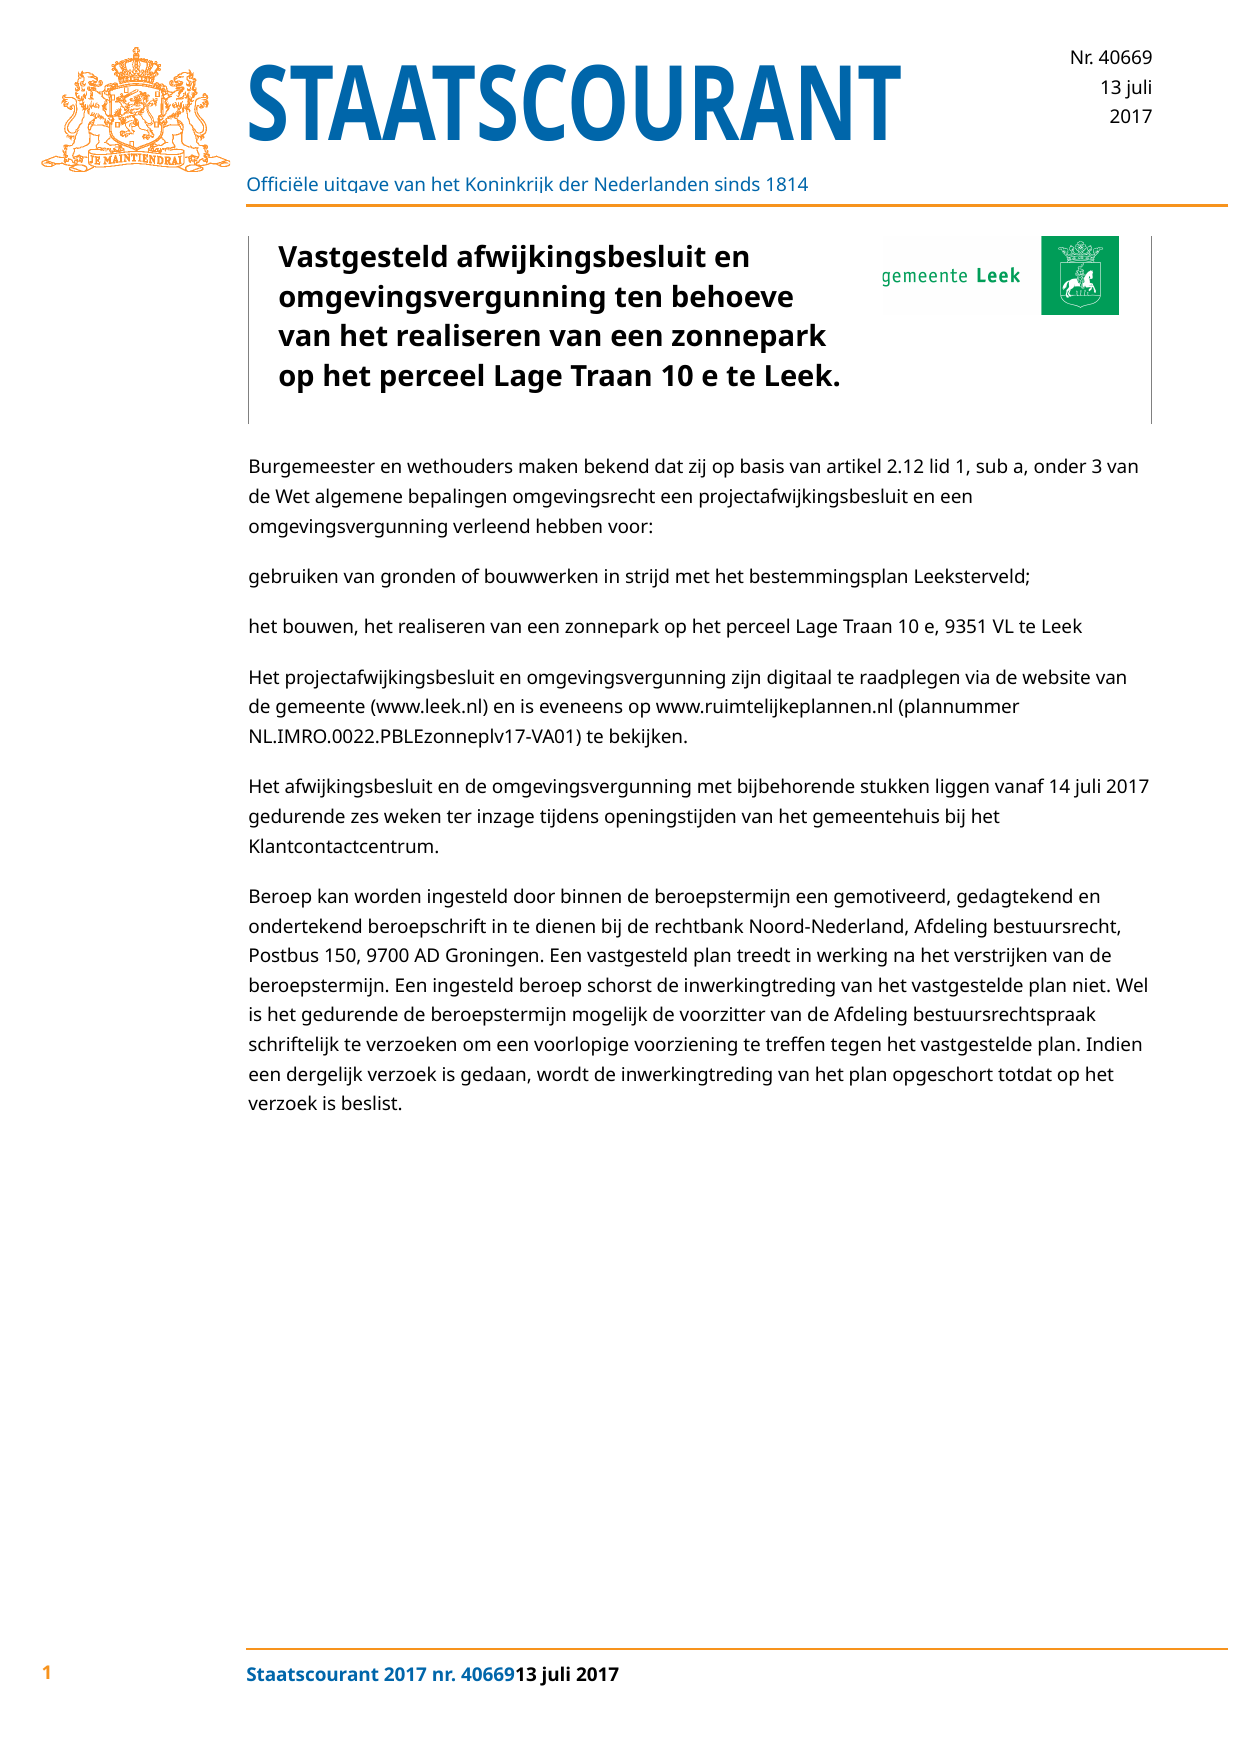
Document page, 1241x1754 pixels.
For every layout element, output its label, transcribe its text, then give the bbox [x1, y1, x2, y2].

text Beroep kan worden ingesteld door binnen de beroepstermijn een gemotiveerd, gedagtekend en ondertekend beroepschrift in te dienen bij de rechtbank Noord-Nederland, Afdeling bestuursrecht, Postbus 150, 9700 AD Groningen. Een vastgesteld plan treedt in werking na het verstrijken van de beroepstermijn. Een ingesteld beroep schorst de inwerkingtreding van het vastgestelde plan niet. Wel is het gedurende de beroepstermijn mogelijk de voorzitter van de Afdeling bestuursrechtspraak schriftelijk te verzoeken om een voorlopige voorziening te treffen tegen het vastgestelde plan. Indien een dergelijk verzoek is gedaan, wordt de inwerkingtreding van het plan opgeschort totdat op het verzoek is beslist. [248, 883, 1152, 1116]
text gebruiken van gronden of bouwwerken in strijd met het bestemmingsplan Leeksterveld; [248, 563, 1152, 589]
text Het afwijkingsbesluit en de omgevingsvergunning met bijbehorende stukken liggen vanaf 14 juli 2017 gedurende zes weken ter inzage tijdens openingstijden van het gemeentehuis bij het Klantcontactcentrum. [248, 774, 1152, 858]
table_header [850, 236, 1151, 424]
text Het projectafwijkingsbesluit en omgevingsvergunning zijn digitaal te raadplegen via de website van de gemeente (www.leek.nl) en is eveneens op www.ruimtelijkeplannen.nl (plannummer NL.IMRO.0022.PBLEzonneplv17-VA01) te bekijken. [248, 664, 1152, 749]
picture [41, 47, 231, 172]
text Burgemeester en wethouders maken bekend dat zij op basis van artikel 2.12 lid 1, sub a, onder 3 van de Wet algemene bepalingen omgevingsrecht een projectafwijkingsbesluit en een omgevingsvergunning verleend hebben voor: [248, 454, 1152, 538]
picture [882, 236, 1119, 315]
text het bouwen, het realiseren van een zonnepark op het perceel Lage Traan 10 e, 9351 VL te Leek [248, 614, 1152, 639]
table_header Vastgesteld afwijkingsbesluit en omgevingsvergunning ten behoeve van het realiseren van een zonnepark op het perceel Lage Traan 10 e te Leek. [249, 236, 850, 424]
